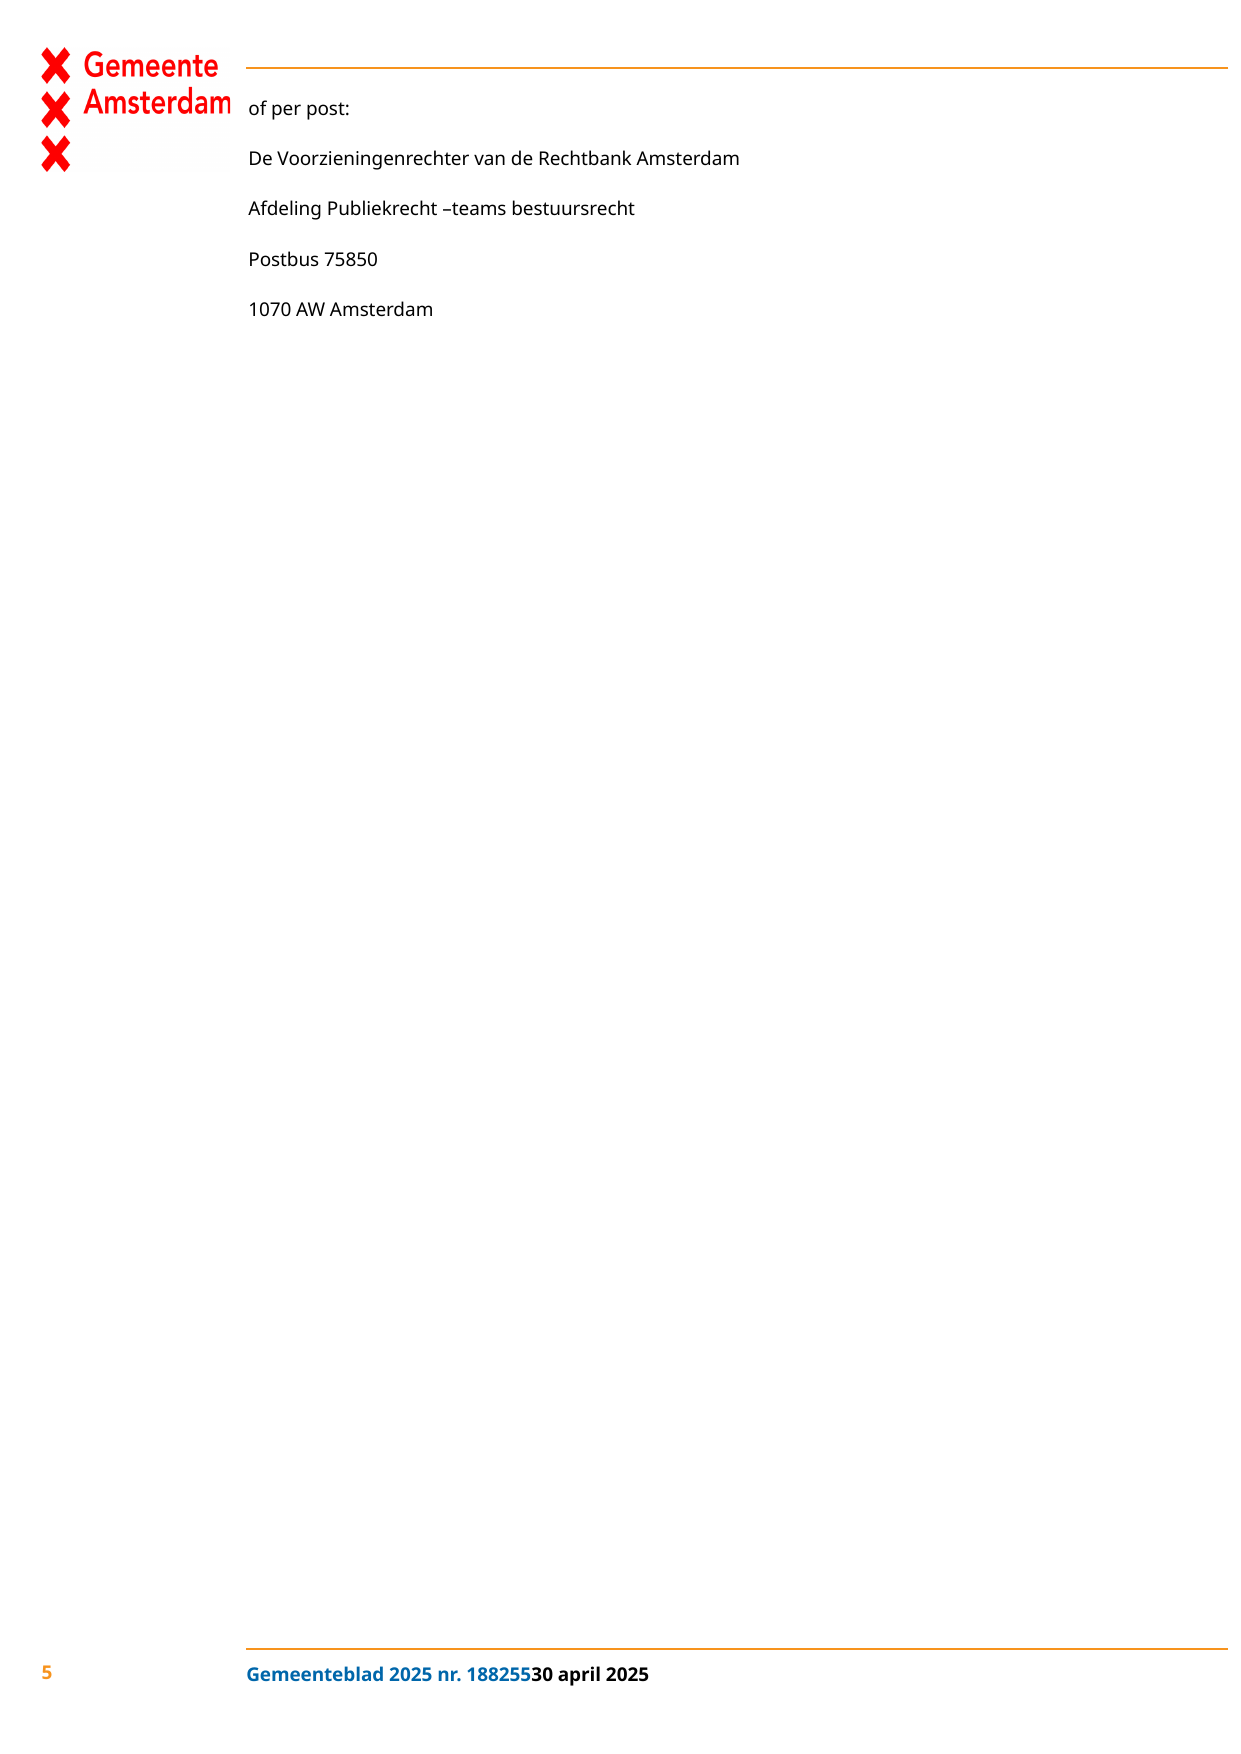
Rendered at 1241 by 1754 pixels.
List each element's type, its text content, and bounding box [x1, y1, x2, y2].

text Afdeling Publiekrecht –teams bestuursrecht [248, 196, 1152, 221]
text 1070 AW Amsterdam [248, 296, 1152, 322]
text of per post: [248, 95, 1152, 121]
text De Voorzieningenrechter van de Rechtbank Amsterdam [248, 145, 1152, 171]
text Postbus 75850 [248, 246, 1152, 272]
picture [41, 47, 231, 172]
